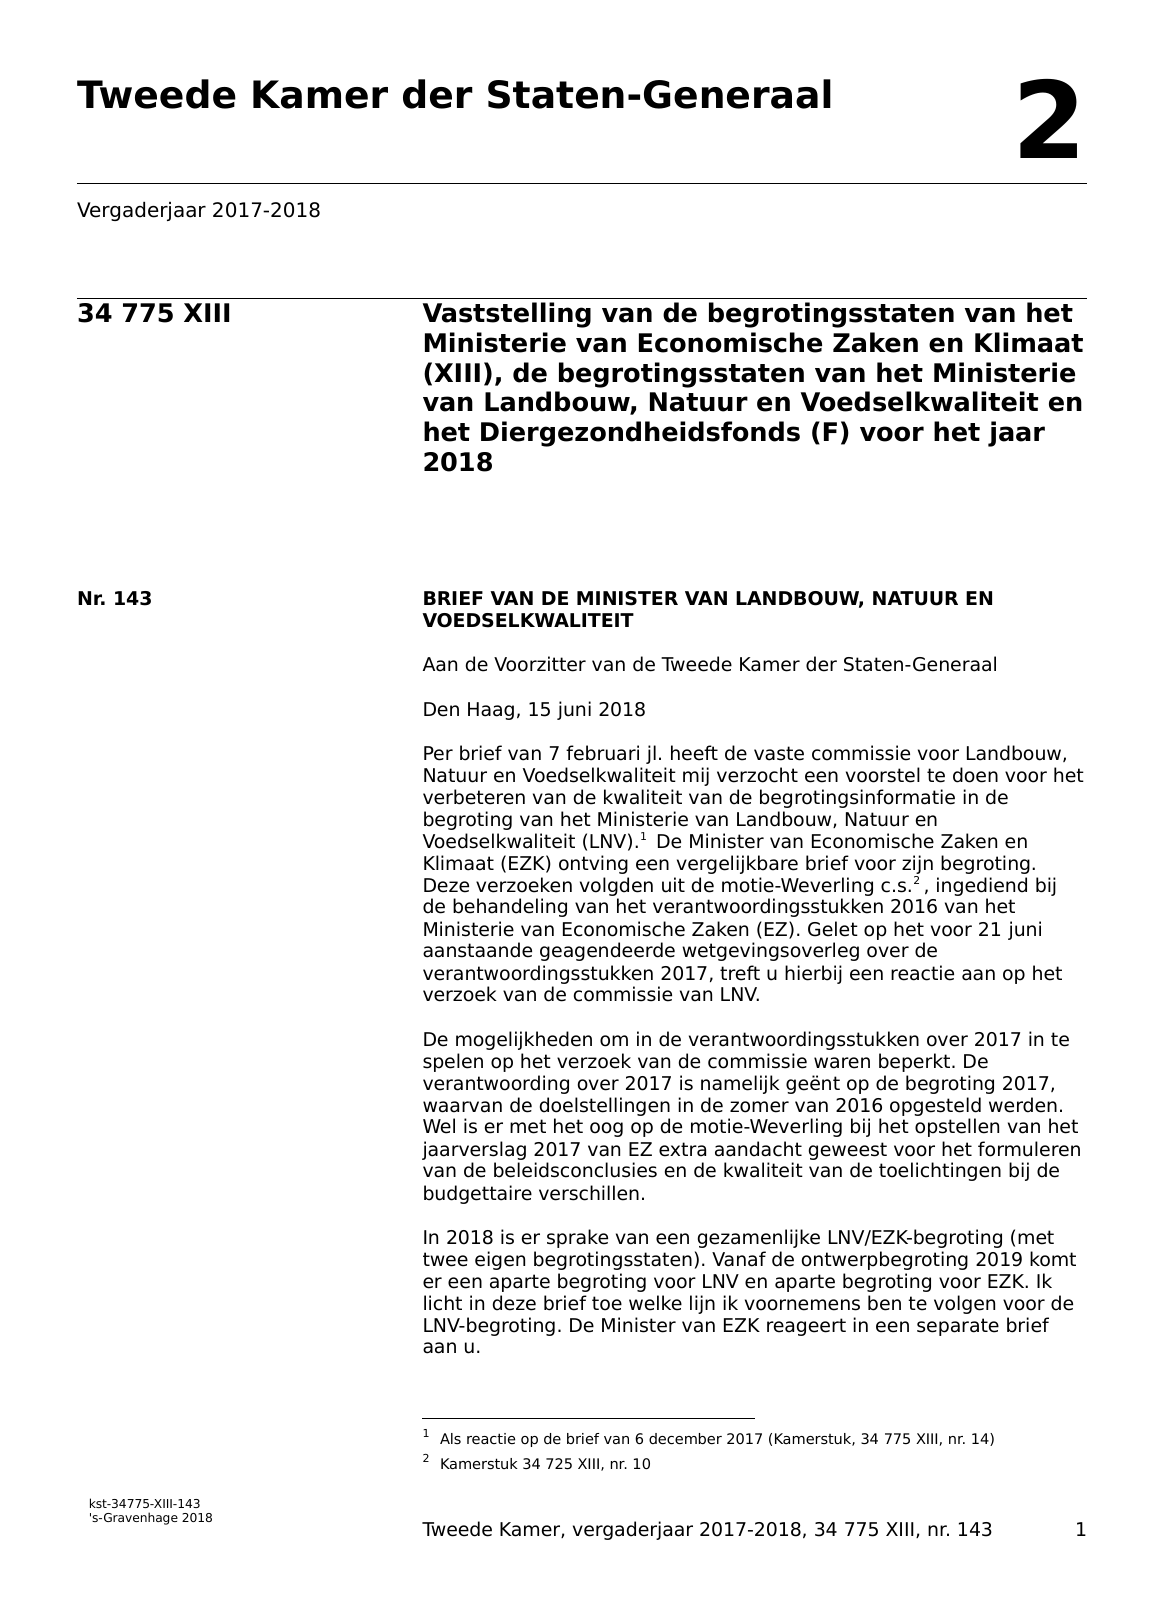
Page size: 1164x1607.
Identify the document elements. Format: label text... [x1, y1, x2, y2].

text Per brief van 7 februari jl. heeft de vaste commissie voor Landbouw, Natuur en Voedselkwaliteit mij verzocht een voorstel te doen voor het verbeteren van de kwaliteit van de begrotingsinformatie in de begroting van het Ministerie van Landbouw, Natuur en Voedselkwaliteit (LNV). De Minister van Economische Zaken en Klimaat (EZK) ontving een vergelijkbare brief voor zijn begroting. Deze verzoeken volgden uit de motie-Weverling c.s., ingediend bij de behandeling van het verantwoordingsstukken 2016 van het Ministerie van Economische Zaken (EZ). Gelet op het voor 21 juni aanstaande geagendeerde wetgevingsoverleg over de verantwoordingsstukken 2017, treft u hierbij een reactie aan op het verzoek van de commissie van LNV. [422, 743, 1087, 1006]
subtitle Nr. 143 BRIEF VAN DE MINISTER VAN LANDBOUW, NATUUR EN VOEDSELKWALITEIT [77, 588, 1087, 632]
text De mogelijkheden om in de verantwoordingsstukken over 2017 in te spelen op het verzoek van de commissie waren beperkt. De verantwoording over 2017 is namelijk geënt op de begroting 2017, waarvan de doelstellingen in de zomer van 2016 opgesteld werden. Wel is er met het oog op de motie-Weverling bij het opstellen van het jaarverslag 2017 van EZ extra aandacht geweest voor het formuleren van de beleidsconclusies en de kwaliteit van de toelichtingen bij de budgettaire verschillen. [422, 1028, 1087, 1204]
text kst-34775-XIII-143 [88, 1497, 323, 1511]
subtitle 34 775 XIII Vaststelling van de begrotingsstaten van het Ministerie van Economische Zaken en Klimaat (XIII), de begrotingsstaten van het Ministerie van Landbouw, Natuur en Voedselkwaliteit en het Diergezondheidsfonds (F) voor het jaar 2018 [77, 299, 1087, 477]
text Als reactie op de brief van 6 december 2017 (Kamerstuk, 34 775 XIII, nr. 14) [422, 1427, 1087, 1449]
table_header 2 [886, 59, 1087, 183]
text Kamerstuk 34 725 XIII, nr. 10 [422, 1452, 1087, 1474]
table_header Tweede Kamer der Staten-Generaal [77, 59, 886, 183]
text 's-Gravenhage 2018 [88, 1511, 323, 1525]
text Aan de Voorzitter van de Tweede Kamer der Staten-Generaal [422, 654, 1087, 676]
table_cell Vergaderjaar 2017-2018 [77, 184, 1087, 298]
text Den Haag, 15 juni 2018 [422, 698, 1087, 720]
text In 2018 is er sprake van een gezamenlijke LNV/EZK-begroting (met twee eigen begrotingsstaten). Vanaf de ontwerpbegroting 2019 komt er een aparte begroting voor LNV en aparte begroting voor EZK. Ik licht in deze brief toe welke lijn ik voornemens ben te volgen voor de LNV-begroting. De Minister van EZK reageert in een separate brief aan u. [422, 1227, 1087, 1358]
